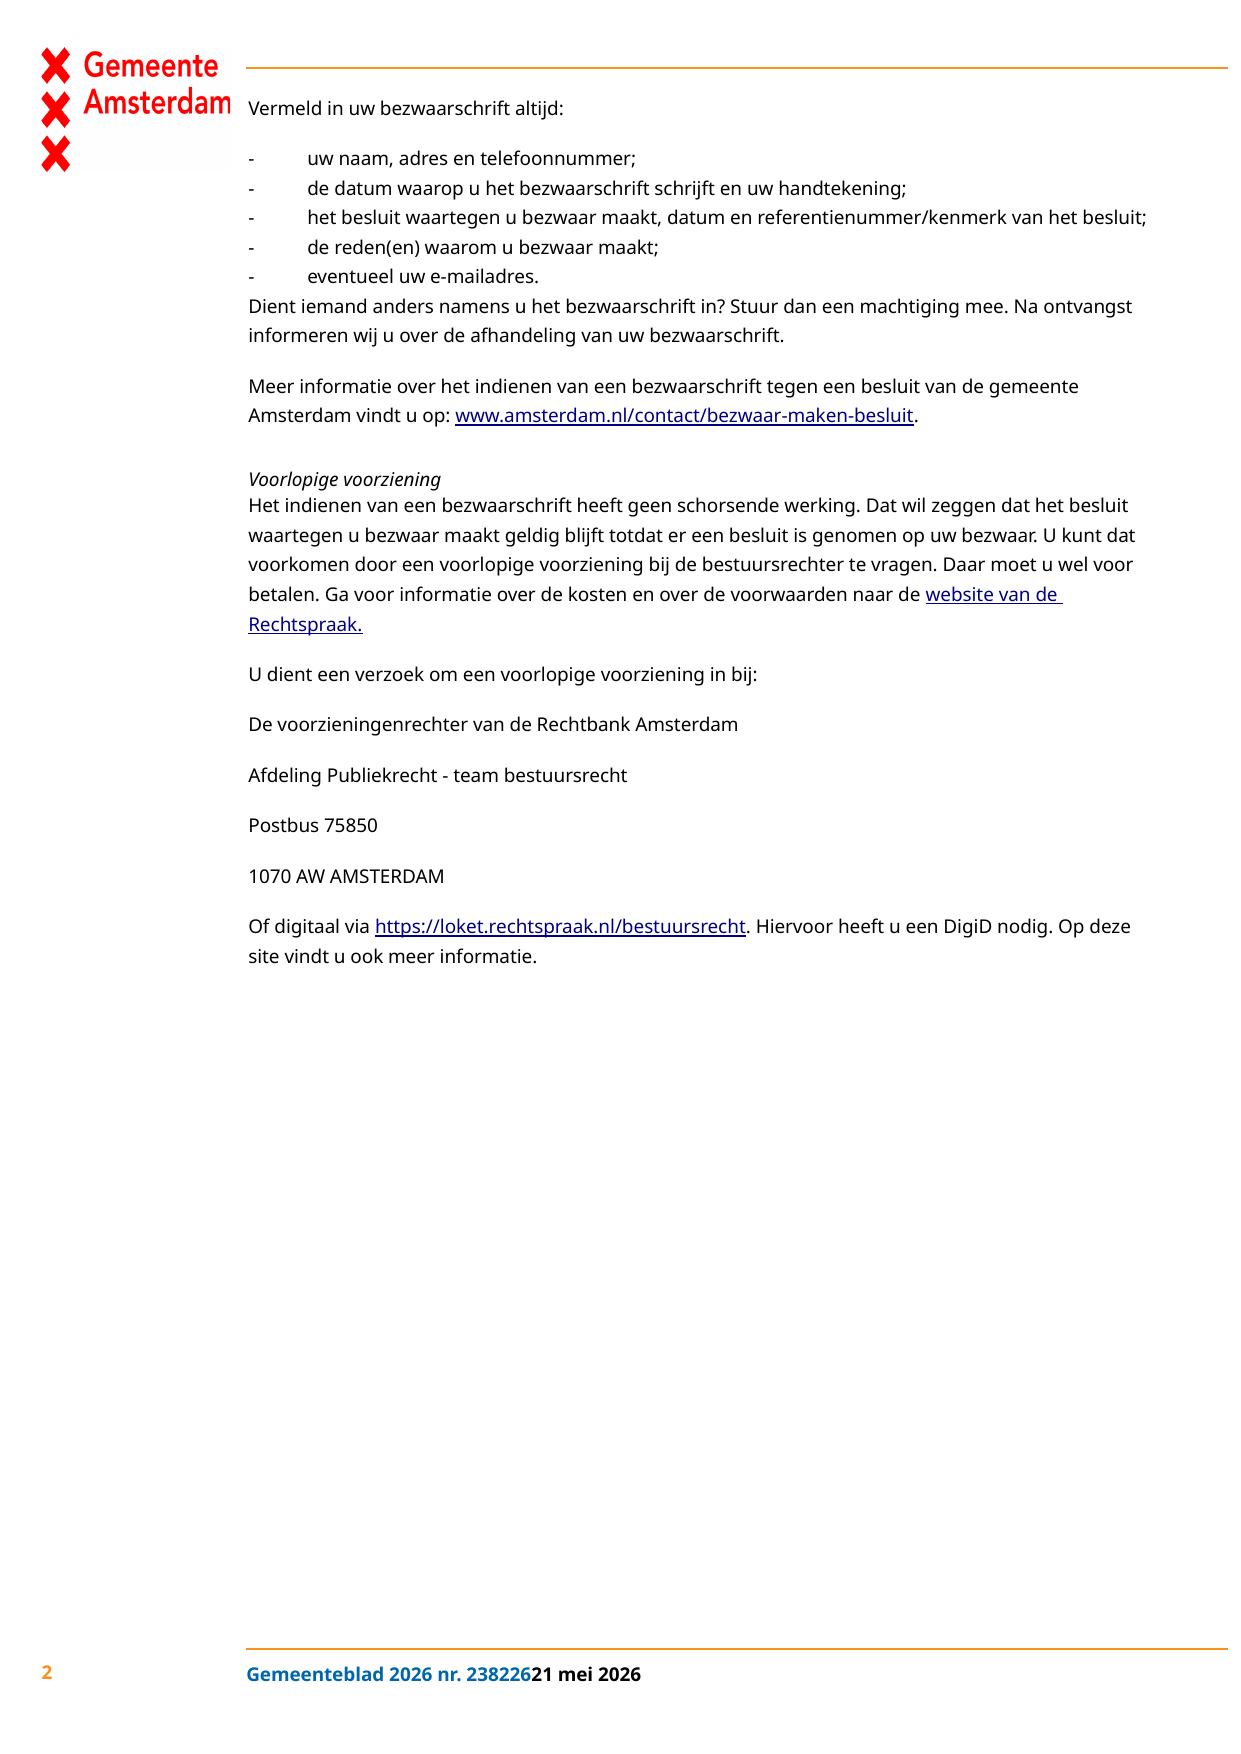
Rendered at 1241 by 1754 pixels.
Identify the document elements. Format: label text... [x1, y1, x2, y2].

text Vermeld in uw bezwaarschrift altijd: [248, 95, 1152, 121]
text De voorzieningenrechter van de Rechtbank Amsterdam [248, 712, 1152, 737]
text Afdeling Publiekrecht - team bestuursrecht [248, 762, 1152, 788]
text Postbus 75850 [248, 812, 1152, 838]
list het besluit waartegen u bezwaar maakt, datum en referentienummer/kenmerk van het besluit; [248, 204, 1152, 230]
list de datum waarop u het bezwaarschrift schrijft en uw handtekening; [248, 175, 1152, 201]
picture [41, 47, 231, 172]
text Voorlopige voorziening [248, 467, 1152, 492]
list uw naam, adres en telefoonnummer; [248, 145, 1152, 171]
text Meer informatie over het indienen van een bezwaarschrift tegen een besluit van de gemeente Amsterdam vindt u op: www.amsterdam.nl/contact/bezwaar-maken-besluit. [248, 373, 1152, 428]
list de reden(en) waarom u bezwaar maakt; [248, 234, 1152, 260]
text Dient iemand anders namens u het bezwaarschrift in? Stuur dan een machtiging mee. Na ontvangst informeren wij u over de afhandeling van uw bezwaarschrift. [248, 293, 1152, 348]
text Of digitaal via https://loket.rechtspraak.nl/bestuursrecht. Hiervoor heeft u een DigiD nodig. Op deze site vindt u ook meer informatie. [248, 913, 1152, 968]
text U dient een verzoek om een voorlopige voorziening in bij: [248, 661, 1152, 687]
list eventueel uw e-mailadres. [248, 263, 1152, 289]
text 1070 AW AMSTERDAM [248, 863, 1152, 888]
text Het indienen van een bezwaarschrift heeft geen schorsende werking. Dat wil zeggen dat het besluit waartegen u bezwaar maakt geldig blijft totdat er een besluit is genomen op uw bezwaar. U kunt dat voorkomen door een voorlopige voorziening bij de bestuursrechter te vragen. Daar moet u wel voor betalen. Ga voor informatie over de kosten en over de voorwaarden naar de website van de Rechtspraak. [248, 492, 1152, 636]
